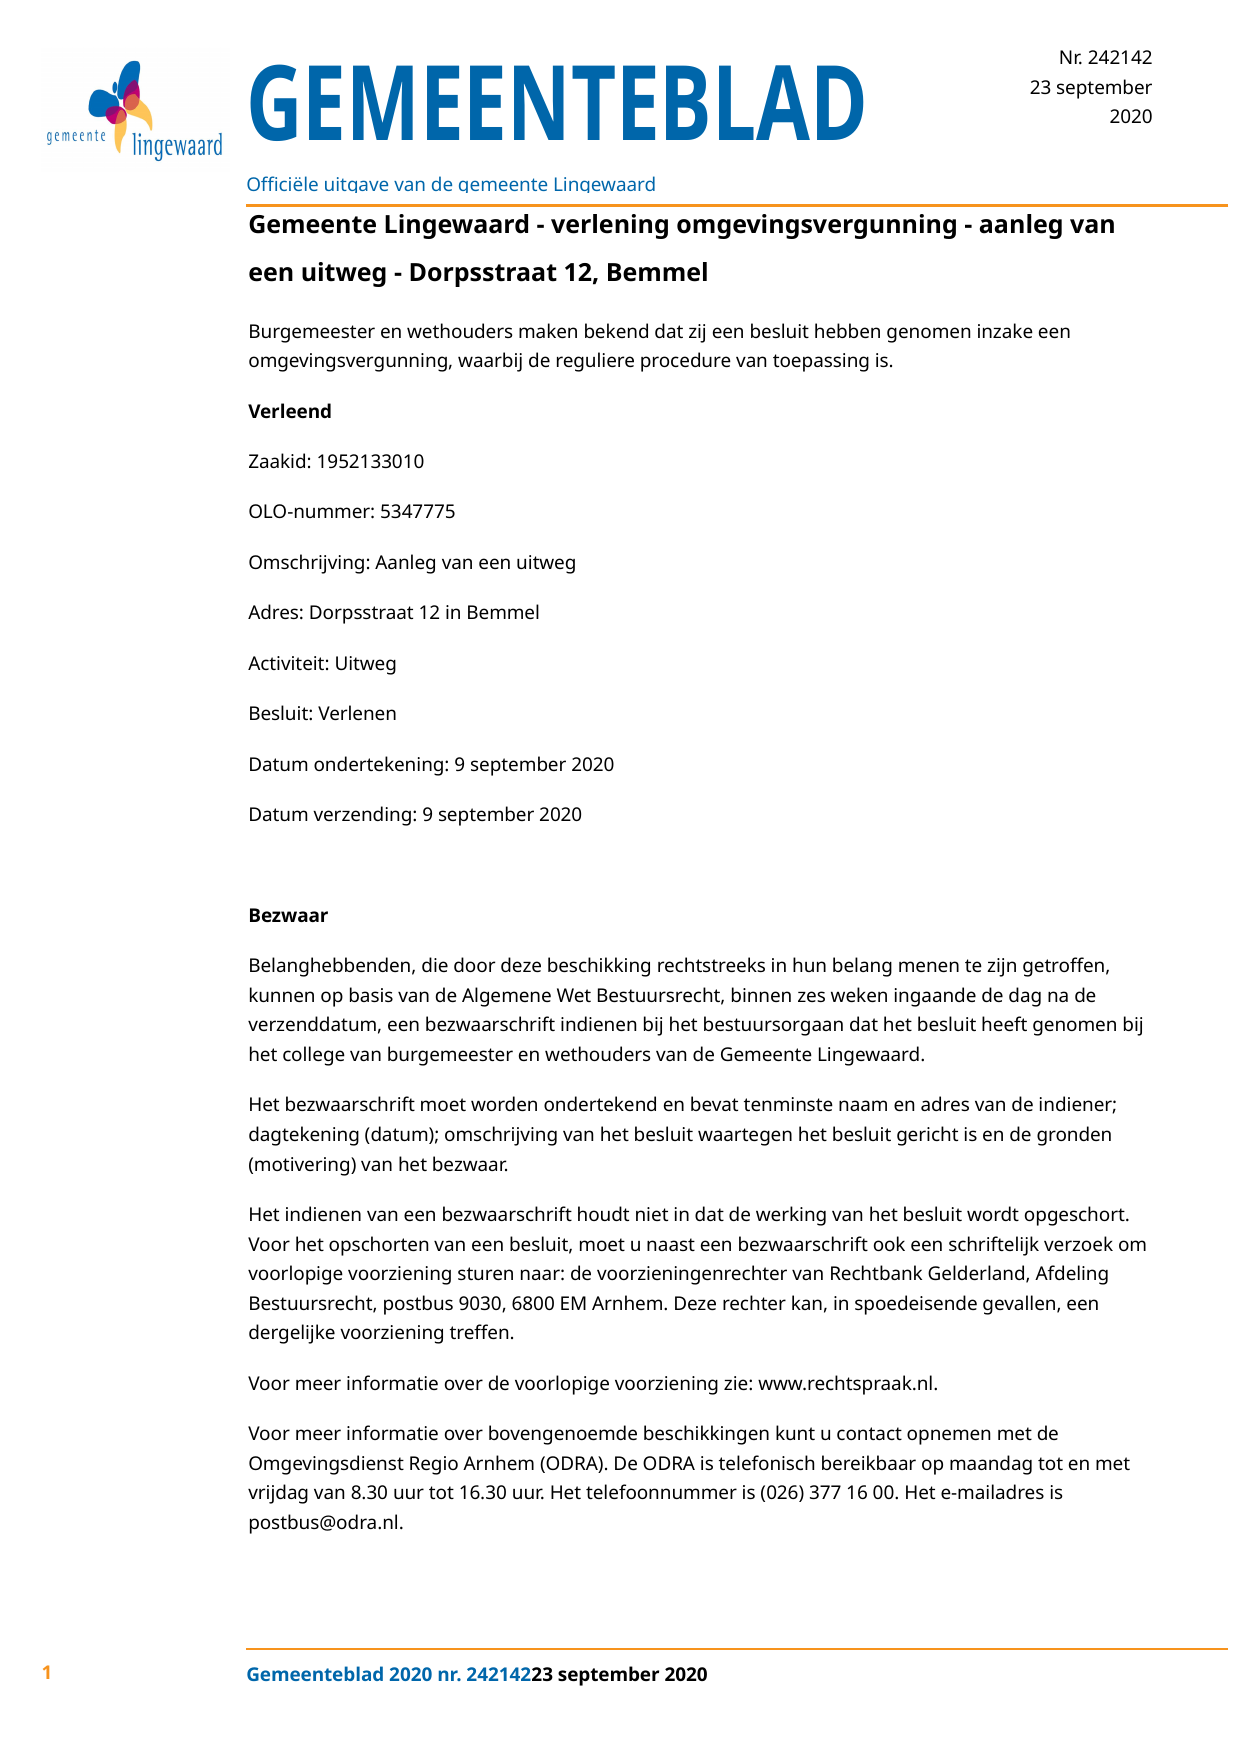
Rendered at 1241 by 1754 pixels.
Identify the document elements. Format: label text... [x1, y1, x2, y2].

text Het bezwaarschrift moet worden ondertekend en bevat tenminste naam en adres van de indiener; dagtekening (datum); omschrijving van het besluit waartegen het besluit gericht is en de gronden (motivering) van het bezwaar. [248, 1092, 1152, 1177]
text Het indienen van een bezwaarschrift houdt niet in dat de werking van het besluit wordt opgeschort. Voor het opschorten van een besluit, moet u naast een bezwaarschrift ook een schriftelijk verzoek om voorlopige voorziening sturen naar: de voorzieningenrechter van Rechtbank Gelderland, Afdeling Bestuursrecht, postbus 9030, 6800 EM Arnhem. Deze rechter kan, in spoedeisende gevallen, een dergelijke voorziening treffen. [248, 1201, 1152, 1345]
text Besluit: Verlenen [248, 700, 1152, 726]
text Verleend [248, 398, 1152, 424]
text Omschrijving: Aanleg van een uitweg [248, 549, 1152, 575]
text Burgemeester en wethouders maken bekend dat zij een besluit hebben genomen inzake een omgevingsvergunning, waarbij de reguliere procedure van toepassing is. [248, 318, 1152, 373]
text OLO-nummer: 5347775 [248, 499, 1152, 524]
text Voor meer informatie over bovengenoemde beschikkingen kunt u contact opnemen met de Omgevingsdienst Regio Arnhem (ODRA). De ODRA is telefonisch bereikbaar op maandag tot en met vrijdag van 8.30 uur tot 16.30 uur. Het telefoonnummer is (026) 377 16 00. Het e-mailadres is postbus@odra.nl. [248, 1420, 1152, 1535]
text Belanghebbenden, die door deze beschikking rechtstreeks in hun belang menen te zijn getroffen, kunnen op basis van de Algemene Wet Bestuursrecht, binnen zes weken ingaande de dag na de verzenddatum, een bezwaarschrift indienen bij het bestuursorgaan dat het besluit heeft genomen bij het college van burgemeester en wethouders van de Gemeente Lingewaard. [248, 952, 1152, 1067]
text Datum ondertekening: 9 september 2020 [248, 751, 1152, 777]
text Gemeente Lingewaard - verlening omgevingsvergunning - aanleg van een uitweg - Dorpsstraat 12, Bemmel [248, 207, 1152, 288]
text Adres: Dorpsstraat 12 in Bemmel [248, 599, 1152, 625]
picture [41, 47, 231, 172]
text Activiteit: Uitweg [248, 650, 1152, 676]
text Datum verzending: 9 september 2020 [248, 801, 1152, 827]
text Zaakid: 1952133010 [248, 448, 1152, 474]
text Bezwaar [248, 902, 1152, 928]
text Voor meer informatie over de voorlopige voorziening zie: www.rechtspraak.nl. [248, 1370, 1152, 1396]
